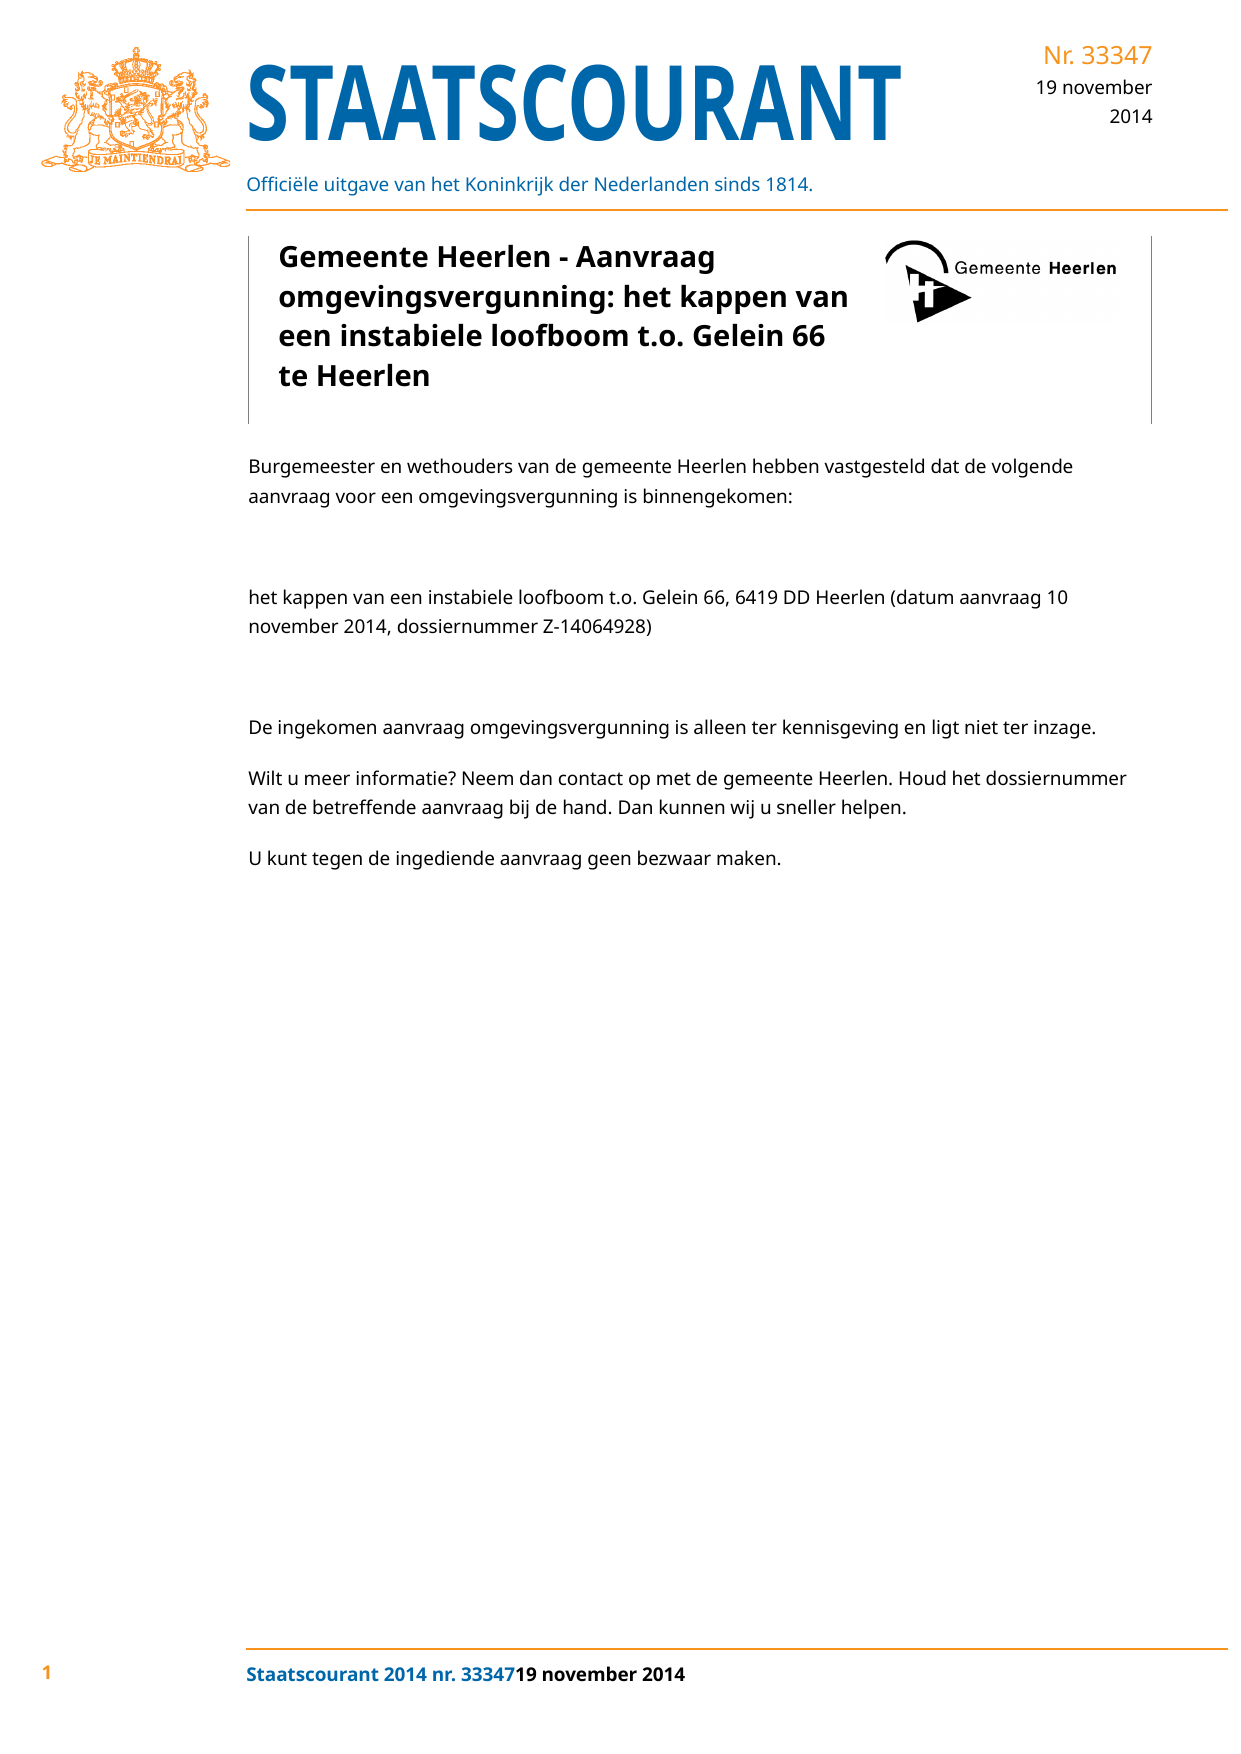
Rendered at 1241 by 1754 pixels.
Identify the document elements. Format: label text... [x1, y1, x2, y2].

table_header [850, 236, 1151, 424]
table_header Gemeente Heerlen - Aanvraag omgevingsvergunning: het kappen van een instabiele loofboom t.o. Gelein 66 te Heerlen [249, 236, 850, 424]
picture [882, 236, 1119, 325]
picture [41, 47, 231, 172]
text De ingekomen aanvraag omgevingsvergunning is alleen ter kennisgeving en ligt niet ter inzage. [248, 714, 1152, 740]
text Burgemeester en wethouders van de gemeente Heerlen hebben vastgesteld dat de volgende aanvraag voor een omgevingsvergunning is binnengekomen: [248, 454, 1152, 509]
text het kappen van een instabiele loofboom t.o. Gelein 66, 6419 DD Heerlen (datum aanvraag 10 november 2014, dossiernummer Z-14064928) [248, 584, 1152, 639]
text Wilt u meer informatie? Neem dan contact op met de gemeente Heerlen. Houd het dossiernummer van de betreffende aanvraag bij de hand. Dan kunnen wij u sneller helpen. [248, 765, 1152, 820]
text U kunt tegen de ingediende aanvraag geen bezwaar maken. [248, 845, 1152, 871]
